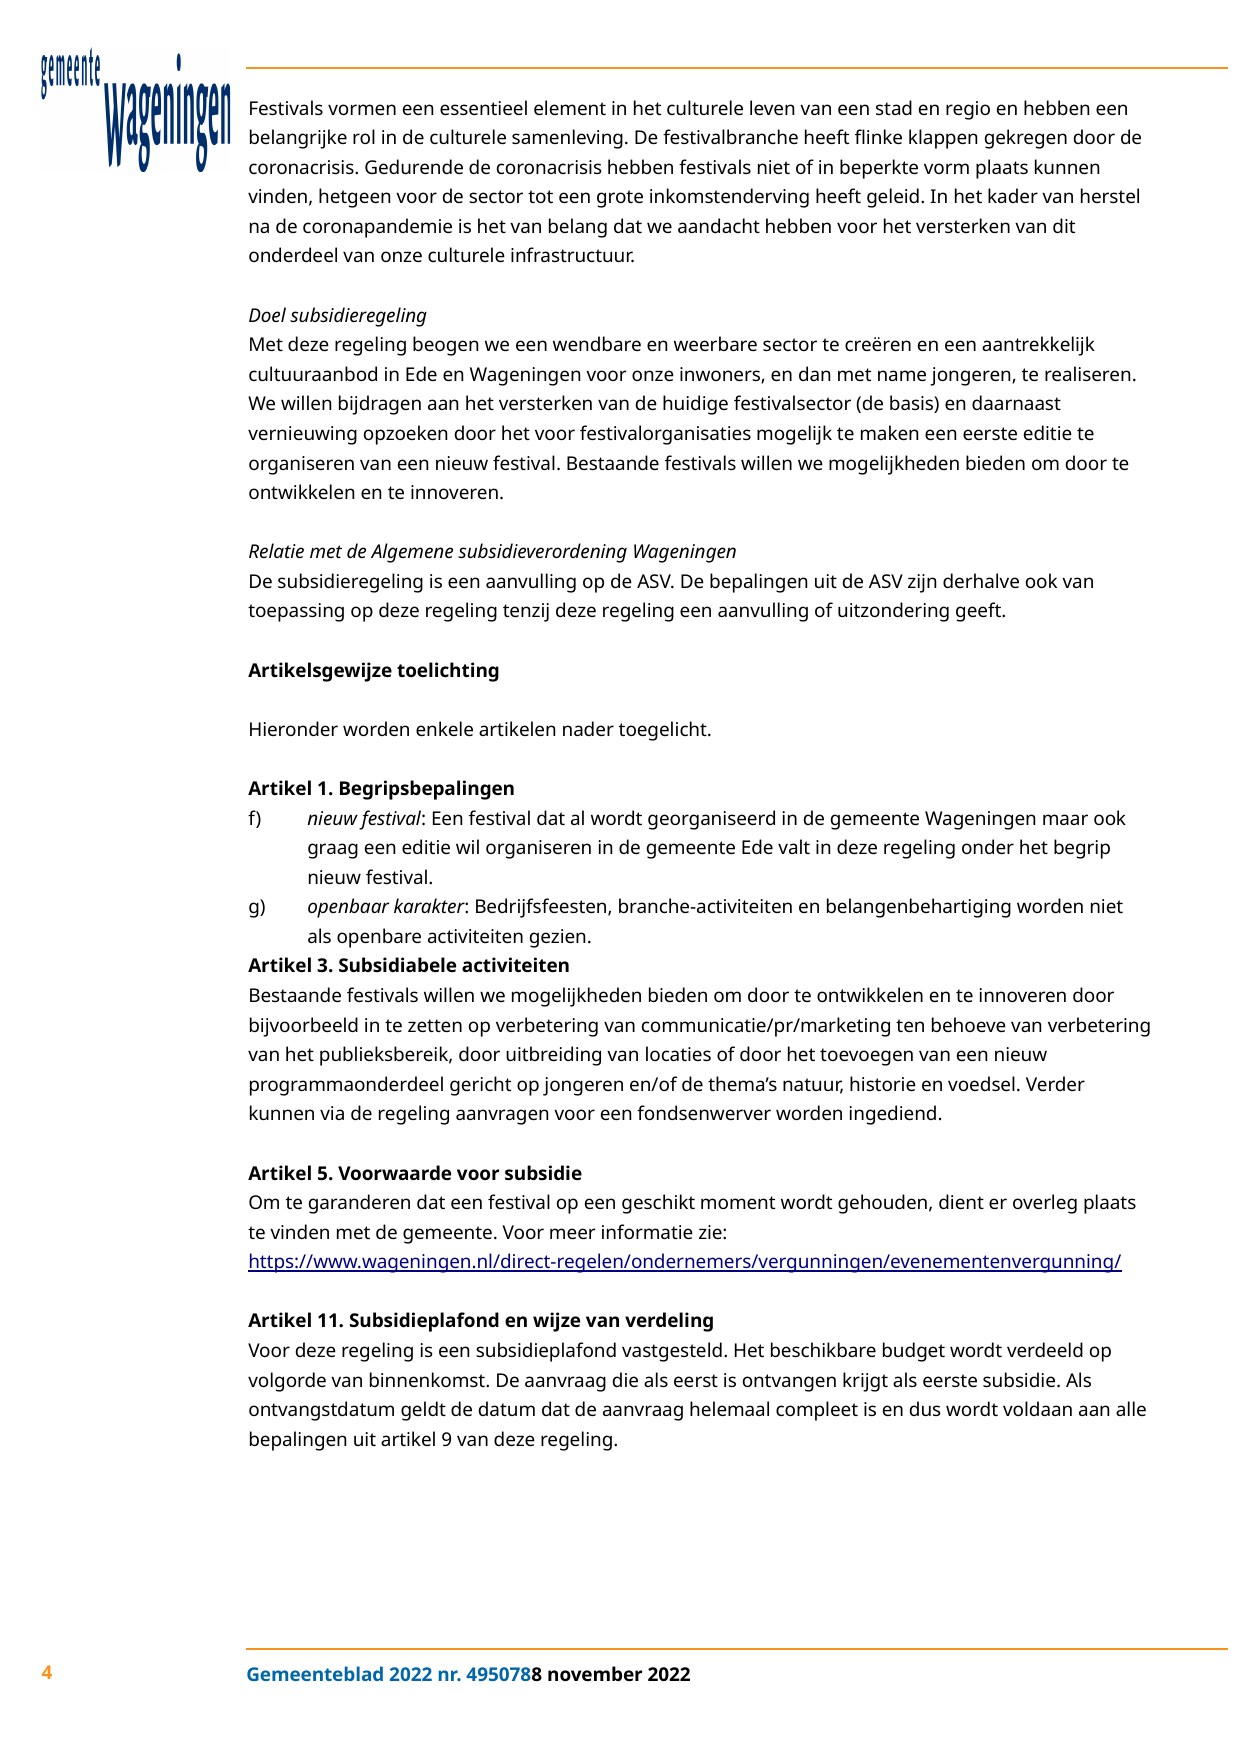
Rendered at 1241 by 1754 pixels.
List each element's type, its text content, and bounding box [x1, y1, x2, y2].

text Festivals vormen een essentieel element in het culturele leven van een stad en regio en hebben een belangrijke rol in de culturele samenleving. De festivalbranche heeft flinke klappen gekregen door de coronacrisis. Gedurende de coronacrisis hebben festivals niet of in beperkte vorm plaats kunnen vinden, hetgeen voor de sector tot een grote inkomstenderving heeft geleid. In het kader van herstel na de coronapandemie is het van belang dat we aandacht hebben voor het versterken van dit onderdeel van onze culturele infrastructuur. [248, 95, 1152, 268]
list nieuw festival: Een festival dat al wordt georganiseerd in de gemeente Wageningen maar ook graag een editie wil organiseren in de gemeente Ede valt in deze regeling onder het begrip nieuw festival. [248, 805, 1152, 890]
text Bestaande festivals willen we mogelijkheden bieden om door te ontwikkelen en te innoveren door bijvoorbeeld in te zetten op verbetering van communicatie/pr/marketing ten behoeve van verbetering van het publieksbereik, door uitbreiding van locaties of door het toevoegen van een nieuw programmaonderdeel gericht op jongeren en/of de thema’s natuur, historie en voedsel. Verder kunnen via de regeling aanvragen voor een fondsenwerver worden ingediend. [248, 982, 1152, 1126]
text Artikel 1. Begripsbepalingen [248, 775, 1152, 801]
text Hieronder worden enkele artikelen nader toegelicht. [248, 716, 1152, 742]
text Met deze regeling beogen we een wendbare en weerbare sector te creëren en een aantrekkelijk cultuuraanbod in Ede en Wageningen voor onze inwoners, en dan met name jongeren, te realiseren. We willen bijdragen aan het versterken van de huidige festivalsector (de basis) en daarnaast vernieuwing opzoeken door het voor festivalorganisaties mogelijk te maken een eerste editie te organiseren van een nieuw festival. Bestaande festivals willen we mogelijkheden bieden om door te ontwikkelen en te innoveren. [248, 331, 1152, 505]
text Relatie met de Algemene subsidieverordening Wageningen [248, 538, 1152, 564]
text Artikel 5. Voorwaarde voor subsidie [248, 1160, 1152, 1186]
text Artikel 3. Subsidiabele activiteiten [248, 953, 1152, 978]
text Voor deze regeling is een subsidieplafond vastgesteld. Het beschikbare budget wordt verdeeld op volgorde van binnenkomst. De aanvraag die als eerst is ontvangen krijgt als eerste subsidie. Als ontvangstdatum geldt de datum dat de aanvraag helemaal compleet is en dus wordt voldaan aan alle bepalingen uit artikel 9 van deze regeling. [248, 1337, 1152, 1452]
list openbaar karakter: Bedrijfsfeesten, branche-activiteiten en belangenbehartiging worden niet als openbare activiteiten gezien. [248, 893, 1152, 949]
text De subsidieregeling is een aanvulling op de ASV. De bepalingen uit de ASV zijn derhalve ook van toepassing op deze regeling tenzij deze regeling een aanvulling of uitzondering geeft. [248, 568, 1152, 623]
text Doel subsidieregeling [248, 302, 1152, 328]
text Artikelsgewijze toelichting [248, 657, 1152, 683]
text Om te garanderen dat een festival op een geschikt moment wordt gehouden, dient er overleg plaats te vinden met de gemeente. Voor meer informatie zie: https://www.wageningen.nl/direct-regelen/ondernemers/vergunningen/evenementenvergunning/ [248, 1189, 1152, 1274]
text Artikel 11. Subsidieplafond en wijze van verdeling [248, 1308, 1152, 1333]
picture [41, 47, 231, 172]
